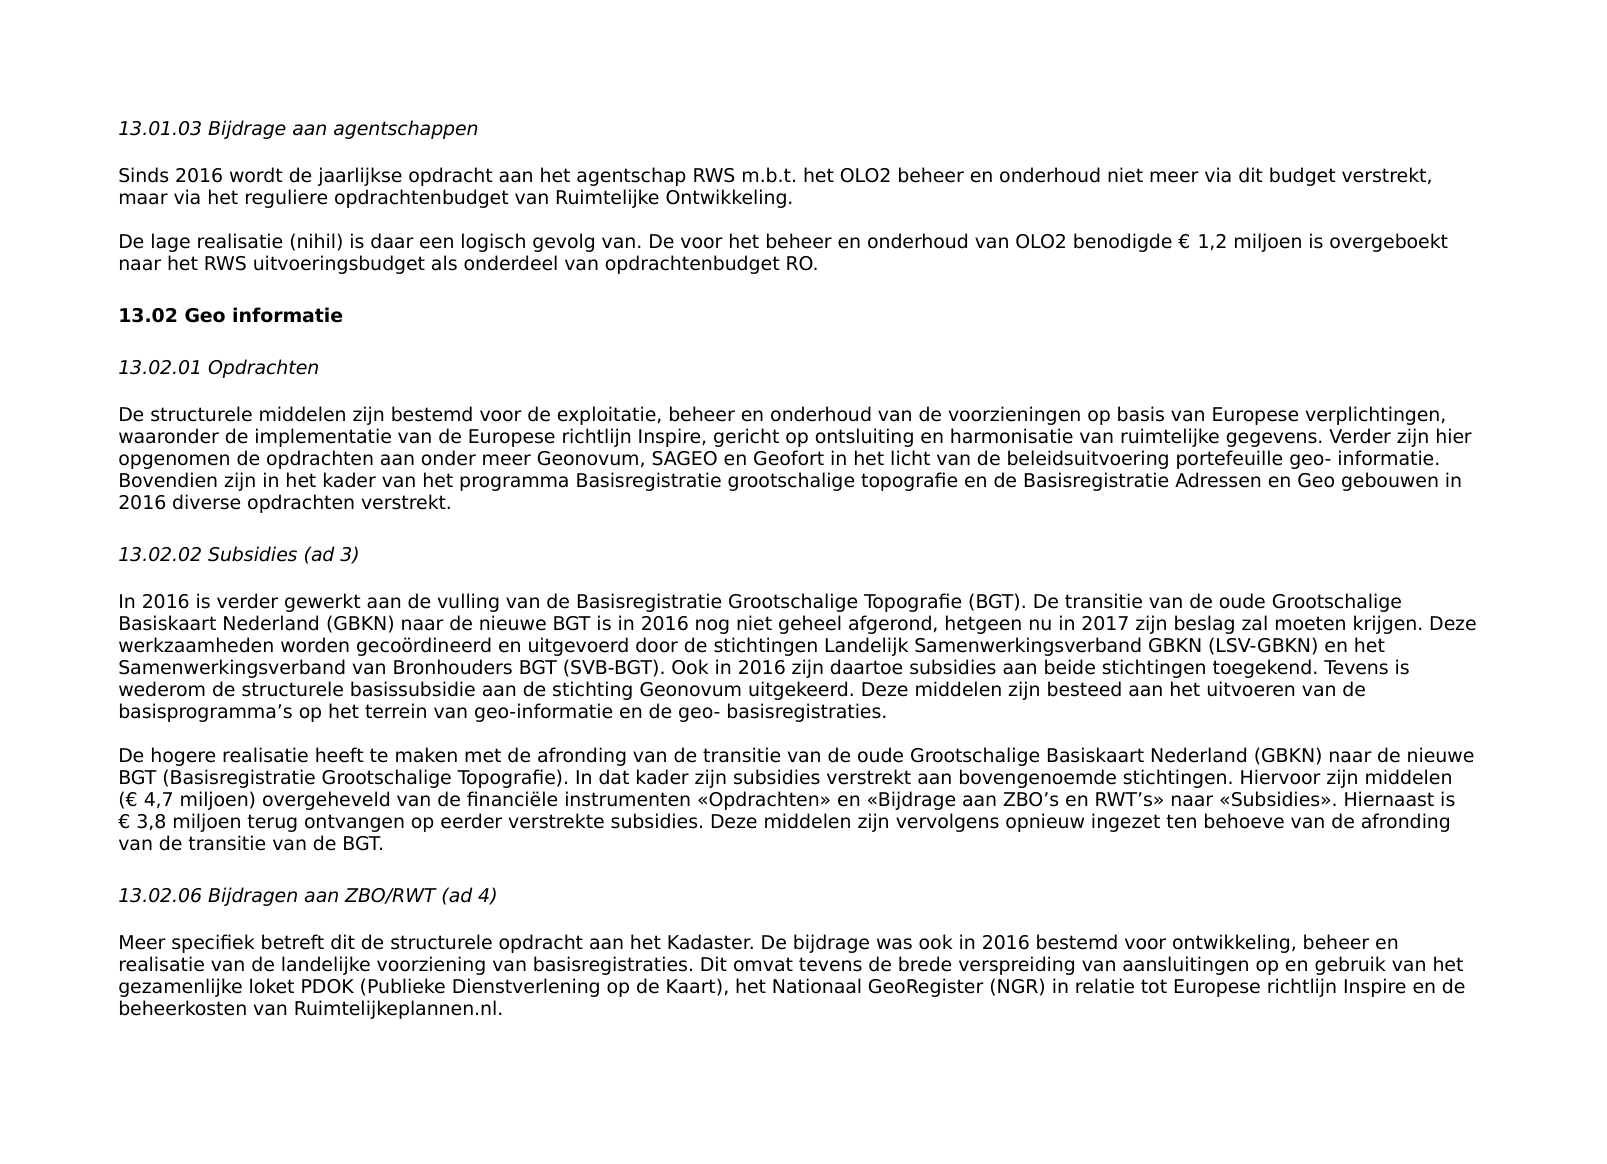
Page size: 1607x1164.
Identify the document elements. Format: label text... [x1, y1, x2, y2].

text De hogere realisatie heeft te maken met de afronding van de transitie van de oude Grootschalige Basiskaart Nederland (GBKN) naar de nieuwe BGT (Basisregistratie Grootschalige Topografie). In dat kader zijn subsidies verstrekt aan bovengenoemde stichtingen. Hiervoor zijn middelen (€ 4,7 miljoen) overgeheveld van de financiële instrumenten «Opdrachten» en «Bijdrage aan ZBO’s en RWT’s» naar «Subsidies». Hiernaast is € 3,8 miljoen terug ontvangen op eerder verstrekte subsidies. Deze middelen zijn vervolgens opnieuw ingezet ten behoeve van de afronding van de transitie van de BGT. [118, 745, 1488, 855]
text In 2016 is verder gewerkt aan de vulling van de Basisregistratie Grootschalige Topografie (BGT). De transitie van de oude Grootschalige Basiskaart Nederland (GBKN) naar de nieuwe BGT is in 2016 nog niet geheel afgerond, hetgeen nu in 2017 zijn beslag zal moeten krijgen. Deze werkzaamheden worden gecoördineerd en uitgevoerd door de stichtingen Landelijk Samenwerkingsverband GBKN (LSV-GBKN) en het Samenwerkingsverband van Bronhouders BGT (SVB-BGT). Ook in 2016 zijn daartoe subsidies aan beide stichtingen toegekend. Tevens is wederom de structurele basissubsidie aan de stichting Geonovum uitgekeerd. Deze middelen zijn besteed aan het uitvoeren van de basisprogramma’s op het terrein van geo-informatie en de geo- basisregistraties. [118, 591, 1488, 723]
text Meer specifiek betreft dit de structurele opdracht aan het Kadaster. De bijdrage was ook in 2016 bestemd voor ontwikkeling, beheer en realisatie van de landelijke voorziening van basisregistraties. Dit omvat tevens de brede verspreiding van aansluitingen op en gebruik van het gezamenlijke loket PDOK (Publieke Dienstverlening op de Kaart), het Nationaal GeoRegister (NGR) in relatie tot Europese richtlijn Inspire en de beheerkosten van Ruimtelijkeplannen.nl. [118, 932, 1488, 1020]
text Sinds 2016 wordt de jaarlijkse opdracht aan het agentschap RWS m.b.t. het OLO2 beheer en onderhoud niet meer via dit budget verstrekt, maar via het reguliere opdrachtenbudget van Ruimtelijke Ontwikkeling. [118, 165, 1488, 209]
subtitle 13.02 Geo informatie [118, 305, 1488, 327]
text De lage realisatie (nihil) is daar een logisch gevolg van. De voor het beheer en onderhoud van OLO2 benodigde € 1,2 miljoen is overgeboekt naar het RWS uitvoeringsbudget als onderdeel van opdrachtenbudget RO. [118, 231, 1488, 275]
subtitle 13.02.01 Opdrachten [118, 357, 1488, 379]
subtitle 13.01.03 Bijdrage aan agentschappen [118, 118, 1488, 140]
text De structurele middelen zijn bestemd voor de exploitatie, beheer en onderhoud van de voorzieningen op basis van Europese verplichtingen, waaronder de implementatie van de Europese richtlijn Inspire, gericht op ontsluiting en harmonisatie van ruimtelijke gegevens. Verder zijn hier opgenomen de opdrachten aan onder meer Geonovum, SAGEO en Geofort in het licht van de beleidsuitvoering portefeuille geo- informatie. Bovendien zijn in het kader van het programma Basisregistratie grootschalige topografie en de Basisregistratie Adressen en Geo gebouwen in 2016 diverse opdrachten verstrekt. [118, 404, 1488, 514]
subtitle 13.02.06 Bijdragen aan ZBO/RWT (ad 4) [118, 885, 1488, 907]
subtitle 13.02.02 Subsidies (ad 3) [118, 544, 1488, 566]
